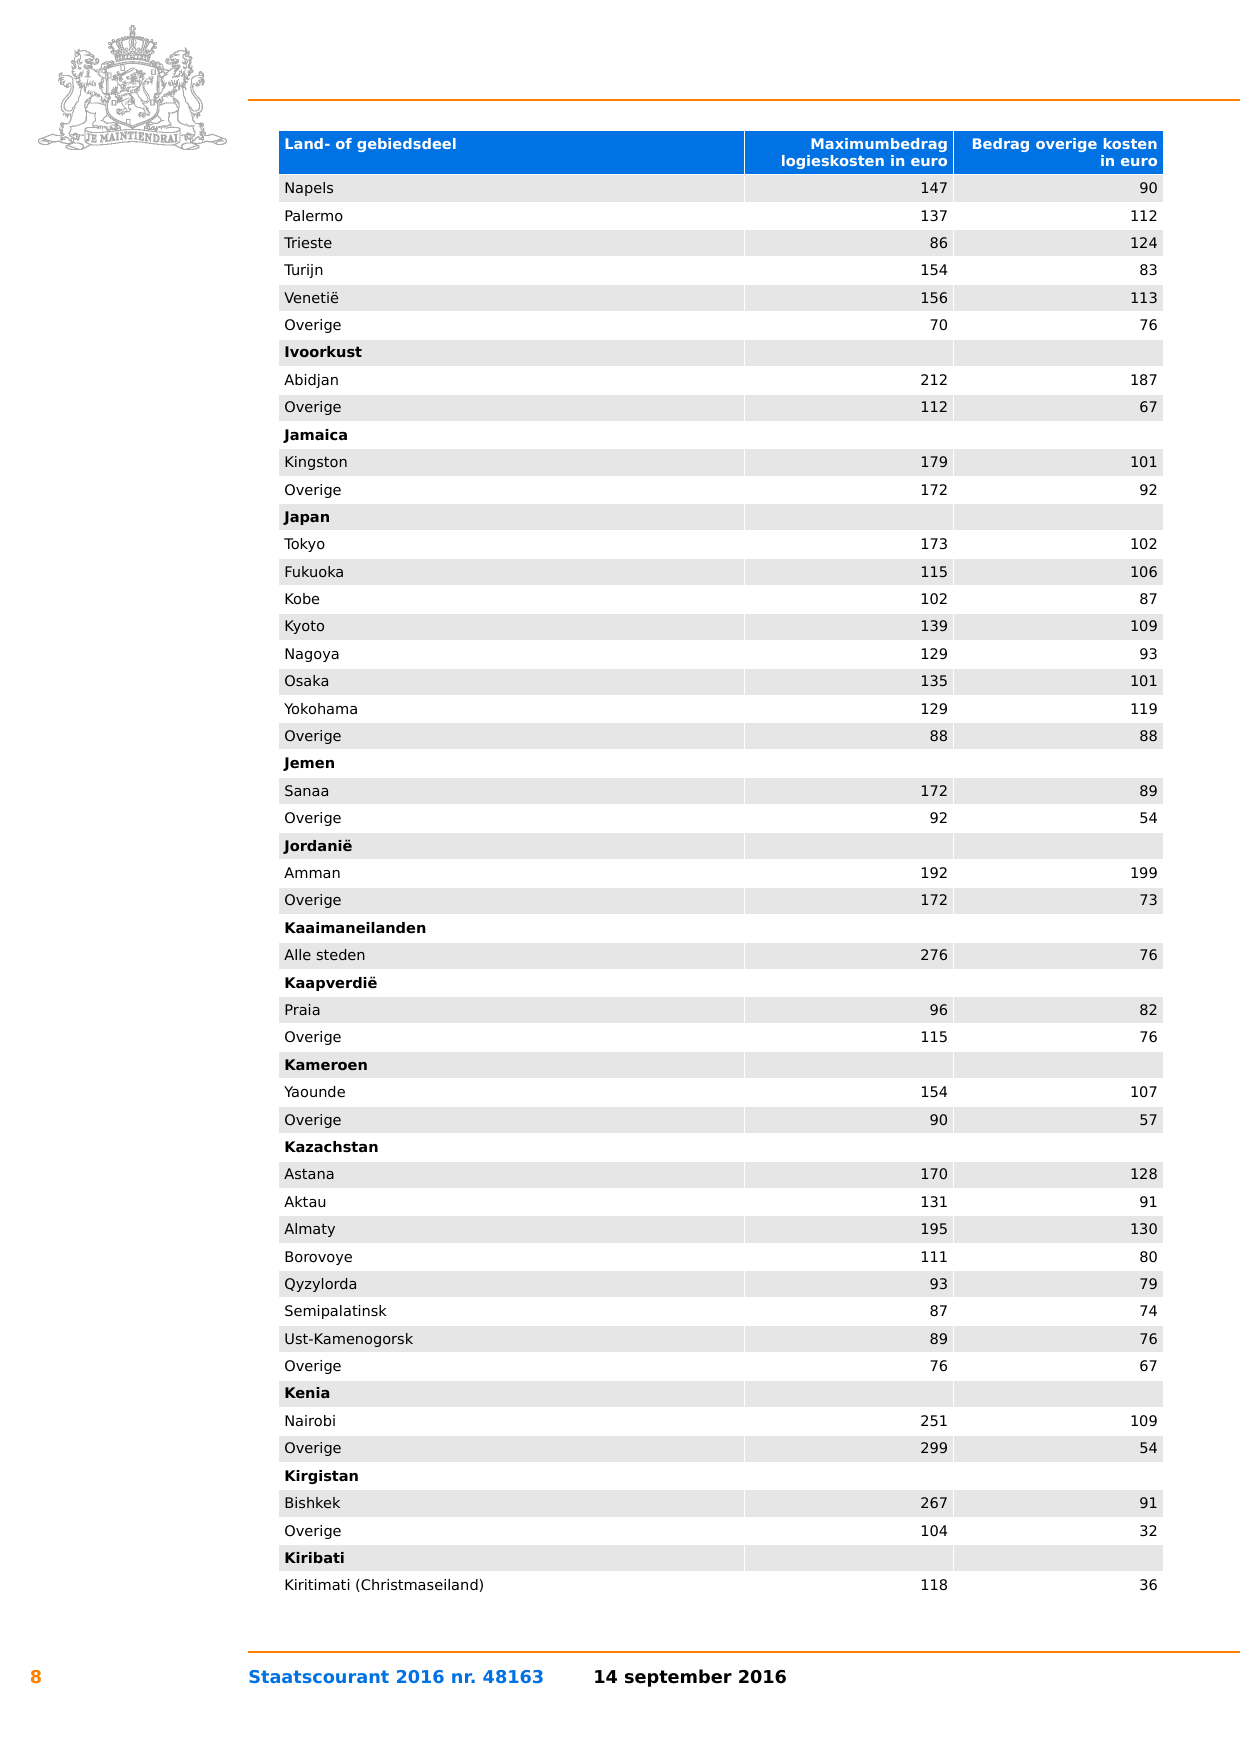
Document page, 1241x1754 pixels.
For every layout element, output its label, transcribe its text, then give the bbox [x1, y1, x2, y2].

table_cell Jamaica [279, 422, 744, 448]
table_cell [745, 340, 953, 366]
table_cell 87 [954, 586, 1163, 613]
table_cell 90 [745, 1107, 953, 1133]
table_cell Palermo [279, 203, 744, 229]
table_cell 92 [745, 805, 953, 832]
table_cell [954, 422, 1163, 448]
table_cell 154 [745, 258, 953, 284]
table_cell [745, 751, 953, 777]
table_cell 299 [745, 1436, 953, 1462]
table_cell Tokyo [279, 531, 744, 558]
table_cell Kenia [279, 1381, 744, 1407]
table_cell 57 [954, 1107, 1163, 1133]
table_cell [745, 1545, 953, 1571]
table_cell 107 [954, 1079, 1163, 1106]
table_cell 124 [954, 230, 1163, 256]
table_header Maximumbedrag logieskosten in euro [745, 131, 953, 174]
table_cell 82 [954, 997, 1163, 1023]
table_cell 187 [954, 367, 1163, 393]
table_cell Overige [279, 1025, 744, 1051]
table_cell 115 [745, 559, 953, 585]
table_cell [745, 833, 953, 859]
table_cell Overige [279, 312, 744, 339]
table_cell Almaty [279, 1216, 744, 1243]
table_cell [954, 340, 1163, 366]
table_cell Venetië [279, 285, 744, 311]
table_cell 172 [745, 778, 953, 804]
table_cell 74 [954, 1299, 1163, 1325]
table_cell 111 [745, 1244, 953, 1270]
picture [38, 25, 227, 150]
table_cell Osaka [279, 669, 744, 695]
table_cell 129 [745, 696, 953, 722]
table_cell 172 [745, 477, 953, 503]
table_cell 76 [954, 1025, 1163, 1051]
table_cell 101 [954, 449, 1163, 476]
table_cell 130 [954, 1216, 1163, 1243]
table_cell [745, 1463, 953, 1489]
table_cell 112 [745, 395, 953, 421]
table_cell 156 [745, 285, 953, 311]
table_cell 173 [745, 531, 953, 558]
table_cell Astana [279, 1162, 744, 1188]
table_cell 76 [954, 943, 1163, 969]
table_cell 131 [745, 1189, 953, 1215]
table_cell Kameroen [279, 1052, 744, 1078]
table_cell [954, 970, 1163, 996]
table_cell 89 [745, 1326, 953, 1352]
table_cell Fukuoka [279, 559, 744, 585]
table_cell Aktau [279, 1189, 744, 1215]
table_cell Nagoya [279, 641, 744, 667]
table_cell [745, 970, 953, 996]
table_cell Yokohama [279, 696, 744, 722]
table_cell 112 [954, 203, 1163, 229]
table_cell [954, 504, 1163, 530]
table_cell Overige [279, 1107, 744, 1133]
table_cell 267 [745, 1490, 953, 1517]
table_cell 93 [954, 641, 1163, 667]
table_cell Semipalatinsk [279, 1299, 744, 1325]
table_cell 212 [745, 367, 953, 393]
table_cell Kobe [279, 586, 744, 613]
table_cell 91 [954, 1189, 1163, 1215]
table_cell Abidjan [279, 367, 744, 393]
table_cell 118 [745, 1573, 953, 1599]
table_cell Kaapverdië [279, 970, 744, 996]
table_cell Alle steden [279, 943, 744, 969]
table_cell 276 [745, 943, 953, 969]
table_cell Praia [279, 997, 744, 1023]
table_cell 90 [954, 175, 1163, 202]
table_cell Kazachstan [279, 1134, 744, 1161]
table_cell [954, 1463, 1163, 1489]
table_cell 113 [954, 285, 1163, 311]
table_cell 135 [745, 669, 953, 695]
table_cell Nairobi [279, 1408, 744, 1434]
table_cell 76 [745, 1353, 953, 1380]
table_cell 192 [745, 860, 953, 887]
table_cell 199 [954, 860, 1163, 887]
table_header Land- of gebiedsdeel [279, 131, 744, 174]
table_cell 54 [954, 805, 1163, 832]
table_cell 104 [745, 1518, 953, 1544]
table_cell 32 [954, 1518, 1163, 1544]
table_cell [954, 751, 1163, 777]
table_cell 83 [954, 258, 1163, 284]
table_cell Yaounde [279, 1079, 744, 1106]
table_cell 129 [745, 641, 953, 667]
table_cell 251 [745, 1408, 953, 1434]
table_cell Overige [279, 805, 744, 832]
table_cell Kiribati [279, 1545, 744, 1571]
table_cell 88 [954, 723, 1163, 749]
table_cell 147 [745, 175, 953, 202]
table_cell 109 [954, 614, 1163, 640]
table_cell 96 [745, 997, 953, 1023]
table_cell 80 [954, 1244, 1163, 1270]
table_cell 172 [745, 888, 953, 914]
table_header Bedrag overige kosten in euro [954, 131, 1163, 174]
table_cell [745, 1052, 953, 1078]
table_cell 170 [745, 1162, 953, 1188]
table_cell [954, 1052, 1163, 1078]
table_cell 36 [954, 1573, 1163, 1599]
table_cell Kingston [279, 449, 744, 476]
table_cell 101 [954, 669, 1163, 695]
table_cell [954, 833, 1163, 859]
table_cell 92 [954, 477, 1163, 503]
table_cell Overige [279, 395, 744, 421]
table_cell 93 [745, 1271, 953, 1297]
table_cell 139 [745, 614, 953, 640]
table_cell Trieste [279, 230, 744, 256]
table_cell Kiritimati (Christmaseiland) [279, 1573, 744, 1599]
table_cell Sanaa [279, 778, 744, 804]
table_cell Jemen [279, 751, 744, 777]
table_cell [745, 1134, 953, 1161]
table_cell Overige [279, 1436, 744, 1462]
table_cell 67 [954, 1353, 1163, 1380]
table_cell 109 [954, 1408, 1163, 1434]
table_cell 73 [954, 888, 1163, 914]
table_cell 67 [954, 395, 1163, 421]
table_cell 195 [745, 1216, 953, 1243]
table_cell 102 [954, 531, 1163, 558]
table_cell Overige [279, 1353, 744, 1380]
table_cell Napels [279, 175, 744, 202]
table_cell 86 [745, 230, 953, 256]
table_cell [745, 422, 953, 448]
table_cell 54 [954, 1436, 1163, 1462]
table_cell 154 [745, 1079, 953, 1106]
table_cell 88 [745, 723, 953, 749]
table_cell Kyoto [279, 614, 744, 640]
table_cell [954, 915, 1163, 941]
table_cell 87 [745, 1299, 953, 1325]
table_cell 76 [954, 1326, 1163, 1352]
table_cell Overige [279, 723, 744, 749]
table_cell 115 [745, 1025, 953, 1051]
table_cell 79 [954, 1271, 1163, 1297]
table_cell 106 [954, 559, 1163, 585]
table_cell [745, 504, 953, 530]
table_cell 179 [745, 449, 953, 476]
table_cell Overige [279, 1518, 744, 1544]
table_cell 70 [745, 312, 953, 339]
table_cell Ivoorkust [279, 340, 744, 366]
table_cell Bishkek [279, 1490, 744, 1517]
table_cell 137 [745, 203, 953, 229]
table_cell Overige [279, 888, 744, 914]
table_cell [954, 1134, 1163, 1161]
table_cell [745, 915, 953, 941]
table_cell Borovoye [279, 1244, 744, 1270]
table_cell 119 [954, 696, 1163, 722]
table_cell Qyzylorda [279, 1271, 744, 1297]
table_cell [954, 1381, 1163, 1407]
table_cell [954, 1545, 1163, 1571]
table_cell Jordanië [279, 833, 744, 859]
table_cell 128 [954, 1162, 1163, 1188]
table_cell Overige [279, 477, 744, 503]
table_cell Kaaimaneilanden [279, 915, 744, 941]
table_cell Ust-Kamenogorsk [279, 1326, 744, 1352]
table_cell Japan [279, 504, 744, 530]
table_cell 76 [954, 312, 1163, 339]
table_cell 102 [745, 586, 953, 613]
table_cell Kirgistan [279, 1463, 744, 1489]
table_cell [745, 1381, 953, 1407]
table_cell Amman [279, 860, 744, 887]
table_cell 91 [954, 1490, 1163, 1517]
table_cell Turijn [279, 258, 744, 284]
table_cell 89 [954, 778, 1163, 804]
